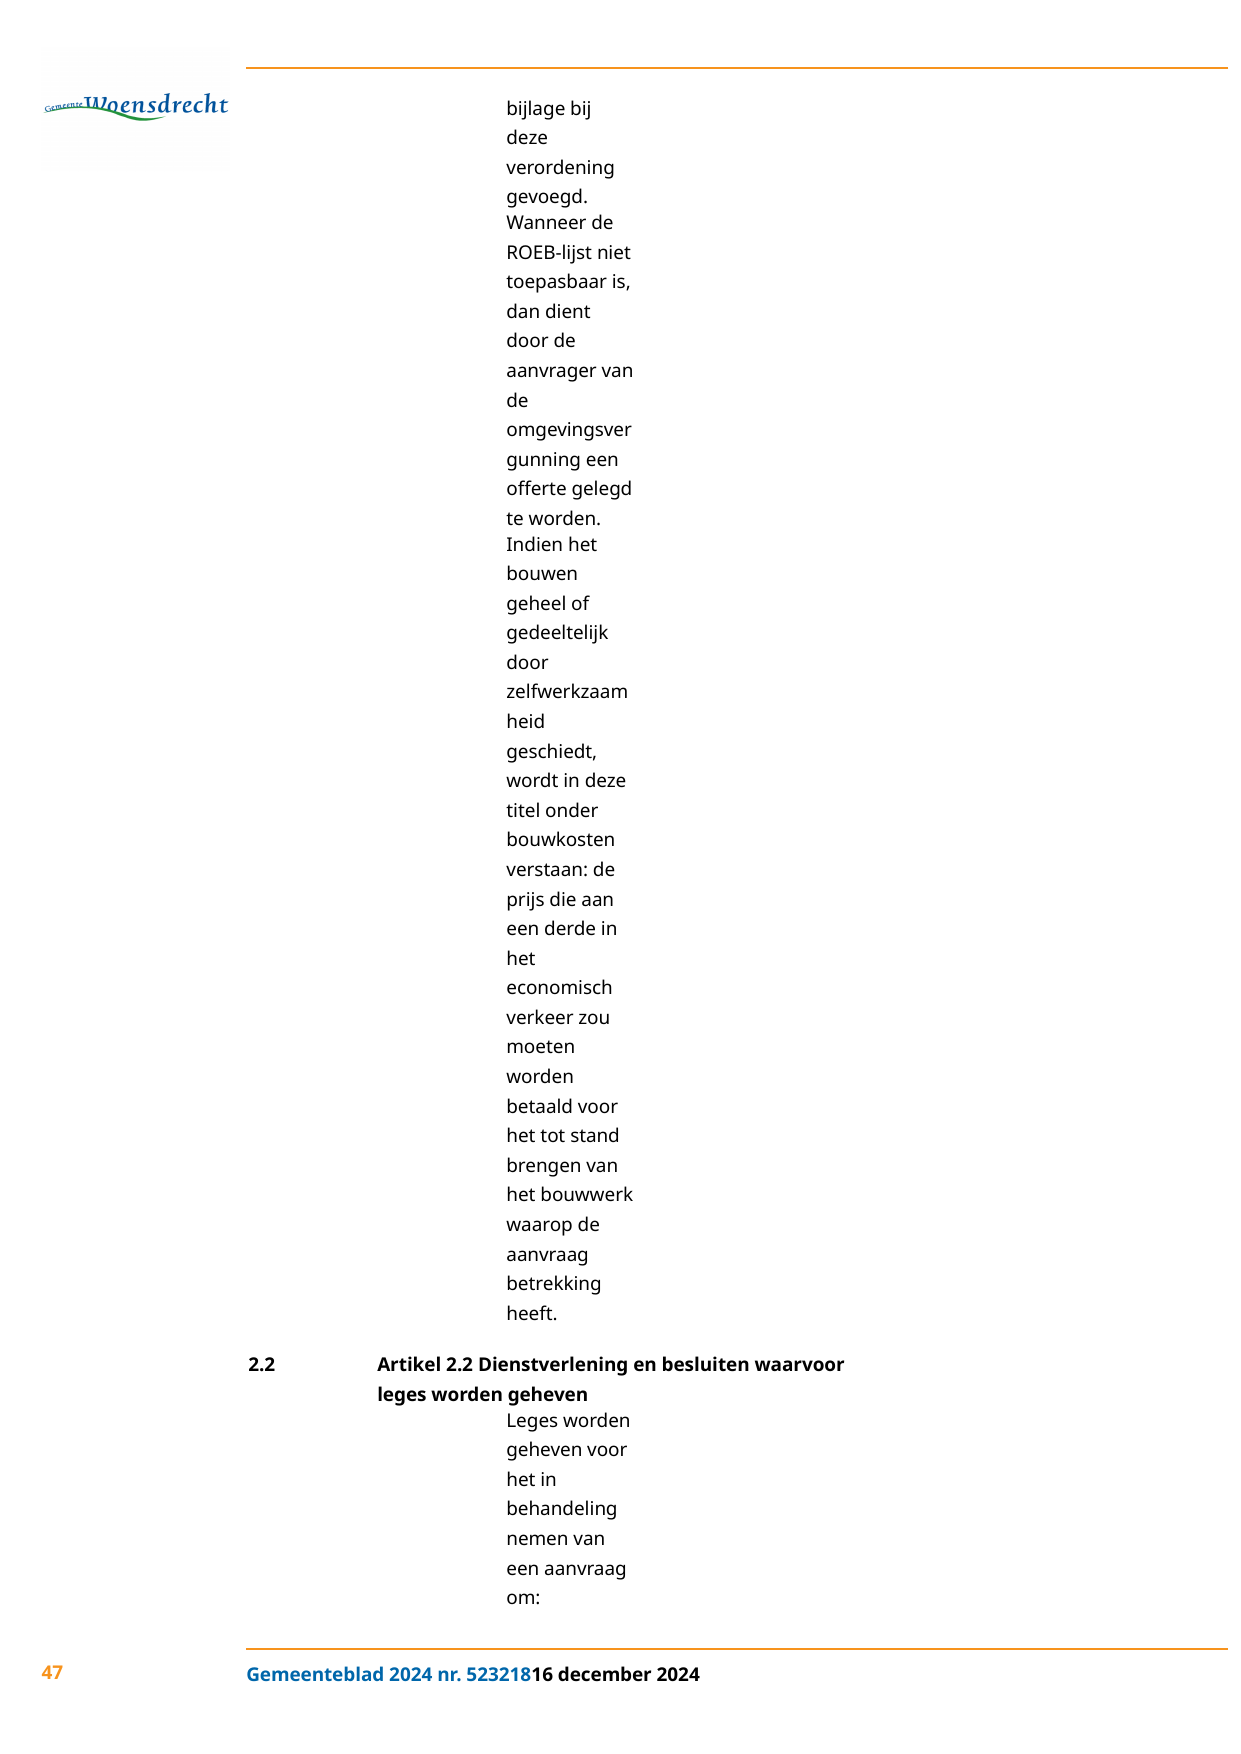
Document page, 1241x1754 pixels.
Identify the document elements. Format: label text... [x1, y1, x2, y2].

table_cell [635, 95, 764, 209]
table_cell [635, 1407, 764, 1610]
table_cell Wanneer de ROEB-lijst niet toepasbaar is, dan dient door de aanvrager van de omgevingsvergunning een offerte gelegd te worden. [506, 209, 635, 531]
table_cell [248, 531, 377, 1326]
table_cell [1023, 1326, 1152, 1351]
table_cell [248, 1326, 377, 1351]
table_cell [764, 1326, 1022, 1351]
table_cell [635, 531, 764, 1326]
table_cell [1023, 1407, 1152, 1610]
table_cell [1023, 531, 1152, 1326]
table_cell [1023, 209, 1152, 531]
table_cell [248, 95, 377, 209]
table_cell [377, 209, 506, 531]
table_cell [377, 531, 506, 1326]
table_cell [635, 1326, 764, 1351]
table_cell [377, 1326, 506, 1351]
table_cell [764, 95, 1022, 209]
picture [41, 47, 231, 172]
table_cell Leges worden geheven voor het in behandeling nemen van een aanvraag om: [506, 1407, 635, 1610]
table_cell [248, 1407, 377, 1610]
table_cell [248, 209, 377, 531]
table_cell [894, 1351, 1152, 1407]
table_cell [377, 1407, 506, 1610]
table_cell [377, 95, 506, 209]
table_cell Indien het bouwen geheel of gedeeltelijk door zelfwerkzaamheid geschiedt, wordt in deze titel onder bouwkosten verstaan: de prijs die aan een derde in het economisch verkeer zou moeten worden betaald voor het tot stand brengen van het bouwwerk waarop de aanvraag betrekking heeft. [506, 531, 635, 1326]
table_cell [506, 1326, 635, 1351]
table_cell bijlage bij deze verordening gevoegd. [506, 95, 635, 209]
table_cell [1023, 95, 1152, 209]
table_cell 2.2 [248, 1351, 377, 1407]
table_cell Artikel 2.2 Dienstverlening en besluiten waarvoor leges worden geheven [377, 1351, 893, 1407]
table_cell [764, 531, 1022, 1326]
table_cell [764, 1407, 1022, 1610]
table_cell [635, 209, 764, 531]
table_cell [764, 209, 1022, 531]
